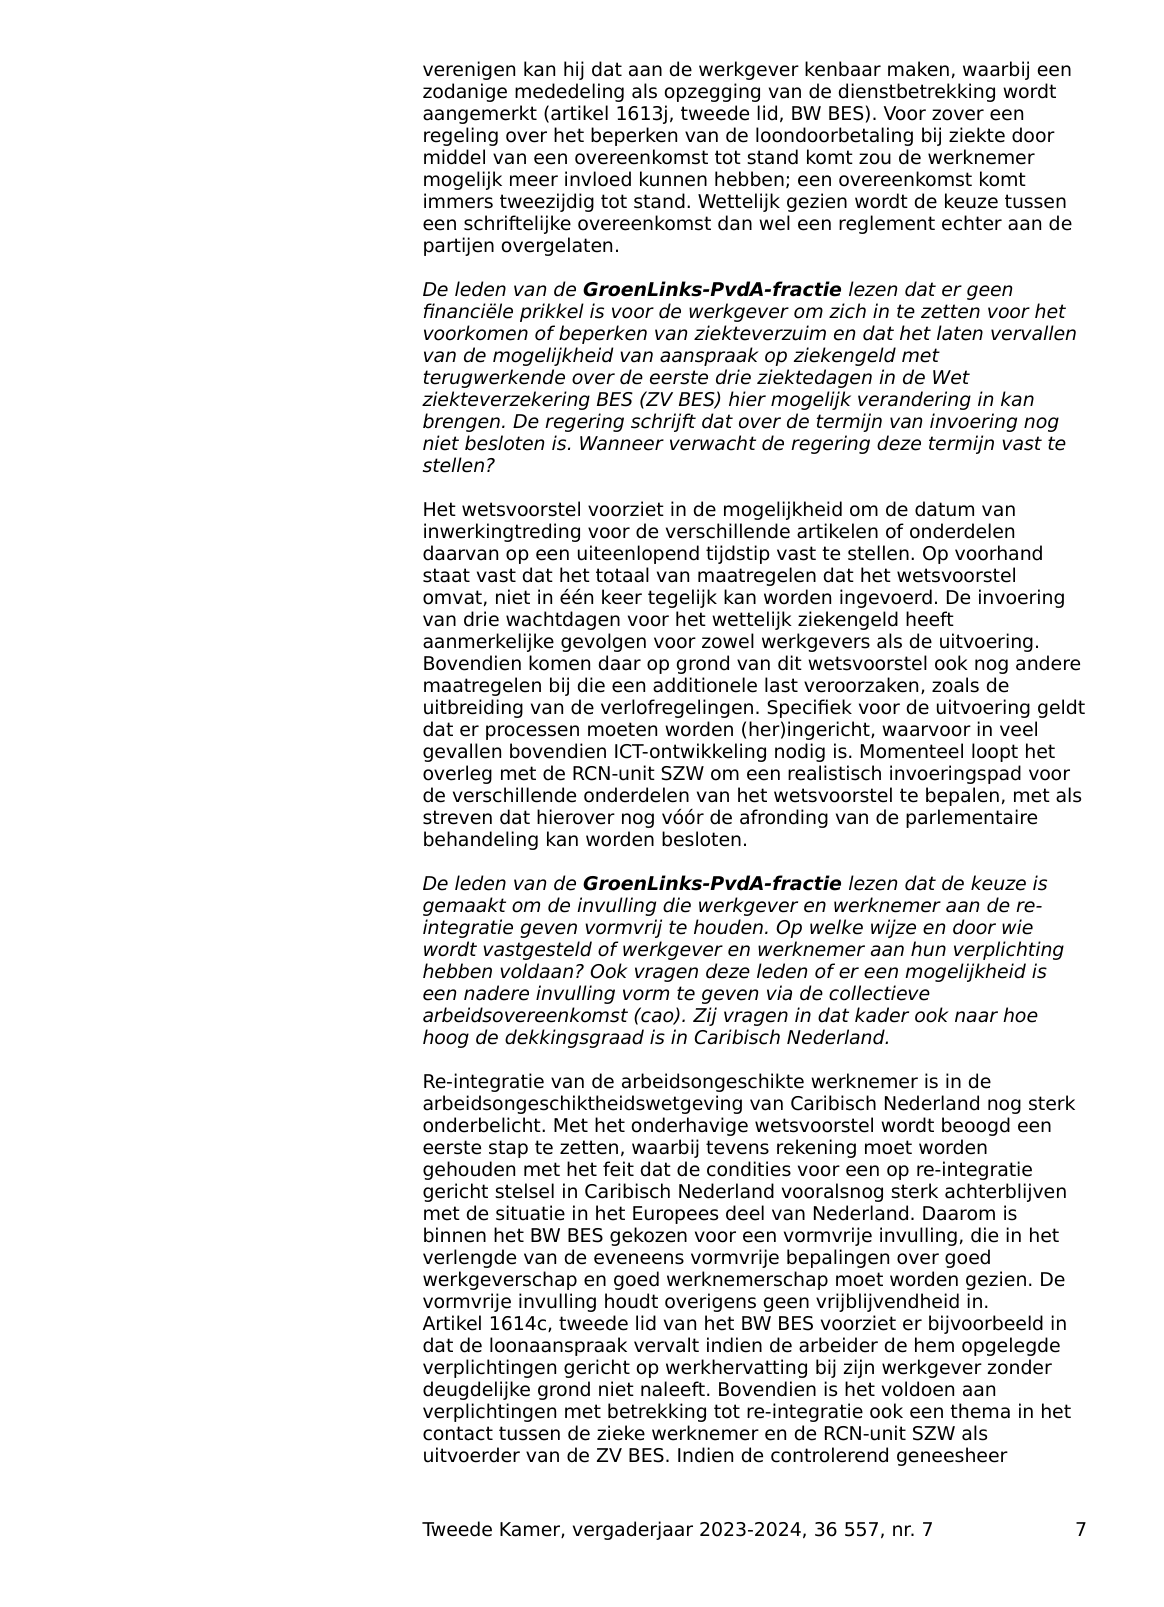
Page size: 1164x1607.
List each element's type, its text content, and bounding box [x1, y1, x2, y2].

text De leden van de GroenLinks-PvdA-fractie lezen dat er geen financiële prikkel is voor de werkgever om zich in te zetten voor het voorkomen of beperken van ziekteverzuim en dat het laten vervallen van de mogelijkheid van aanspraak op ziekengeld met terugwerkende over de eerste drie ziektedagen in de Wet ziekteverzekering BES (ZV BES) hier mogelijk verandering in kan brengen. De regering schrijft dat over de termijn van invoering nog niet besloten is. Wanneer verwacht de regering deze termijn vast te stellen? [422, 279, 1087, 477]
text De leden van de GroenLinks-PvdA-fractie lezen dat de keuze is gemaakt om de invulling die werkgever en werknemer aan de re-integratie geven vormvrij te houden. Op welke wijze en door wie wordt vastgesteld of werkgever en werknemer aan hun verplichting hebben voldaan? Ook vragen deze leden of er een mogelijkheid is een nadere invulling vorm te geven via de collectieve arbeidsovereenkomst (cao). Zij vragen in dat kader ook naar hoe hoog de dekkingsgraad is in Caribisch Nederland. [422, 873, 1087, 1049]
text verenigen kan hij dat aan de werkgever kenbaar maken, waarbij een zodanige mededeling als opzegging van de dienstbetrekking wordt aangemerkt (artikel 1613j, tweede lid, BW BES). Voor zover een regeling over het beperken van de loondoorbetaling bij ziekte door middel van een overeenkomst tot stand komt zou de werknemer mogelijk meer invloed kunnen hebben; een overeenkomst komt immers tweezijdig tot stand. Wettelijk gezien wordt de keuze tussen een schriftelijke overeenkomst dan wel een reglement echter aan de partijen overgelaten. [422, 59, 1087, 257]
text Het wetsvoorstel voorziet in de mogelijkheid om de datum van inwerkingtreding voor de verschillende artikelen of onderdelen daarvan op een uiteenlopend tijdstip vast te stellen. Op voorhand staat vast dat het totaal van maatregelen dat het wetsvoorstel omvat, niet in één keer tegelijk kan worden ingevoerd. De invoering van drie wachtdagen voor het wettelijk ziekengeld heeft aanmerkelijke gevolgen voor zowel werkgevers als de uitvoering. Bovendien komen daar op grond van dit wetsvoorstel ook nog andere maatregelen bij die een additionele last veroorzaken, zoals de uitbreiding van de verlofregelingen. Specifiek voor de uitvoering geldt dat er processen moeten worden (her)ingericht, waarvoor in veel gevallen bovendien ICT-ontwikkeling nodig is. Momenteel loopt het overleg met de RCN-unit SZW om een realistisch invoeringspad voor de verschillende onderdelen van het wetsvoorstel te bepalen, met als streven dat hierover nog vóór de afronding van de parlementaire behandeling kan worden besloten. [422, 499, 1087, 851]
text Re-integratie van de arbeidsongeschikte werknemer is in de arbeidsongeschiktheidswetgeving van Caribisch Nederland nog sterk onderbelicht. Met het onderhavige wetsvoorstel wordt beoogd een eerste stap te zetten, waarbij tevens rekening moet worden gehouden met het feit dat de condities voor een op re-integratie gericht stelsel in Caribisch Nederland vooralsnog sterk achterblijven met de situatie in het Europees deel van Nederland. Daarom is binnen het BW BES gekozen voor een vormvrije invulling, die in het verlengde van de eveneens vormvrije bepalingen over goed werkgeverschap en goed werknemerschap moet worden gezien. De vormvrije invulling houdt overigens geen vrijblijvendheid in. Artikel 1614c, tweede lid van het BW BES voorziet er bijvoorbeeld in dat de loonaanspraak vervalt indien de arbeider de hem opgelegde verplichtingen gericht op werkhervatting bij zijn werkgever zonder deugdelijke grond niet naleeft. Bovendien is het voldoen aan verplichtingen met betrekking tot re-integratie ook een thema in het contact tussen de zieke werknemer en de RCN-unit SZW als uitvoerder van de ZV BES. Indien de controlerend geneesheer [422, 1071, 1087, 1467]
